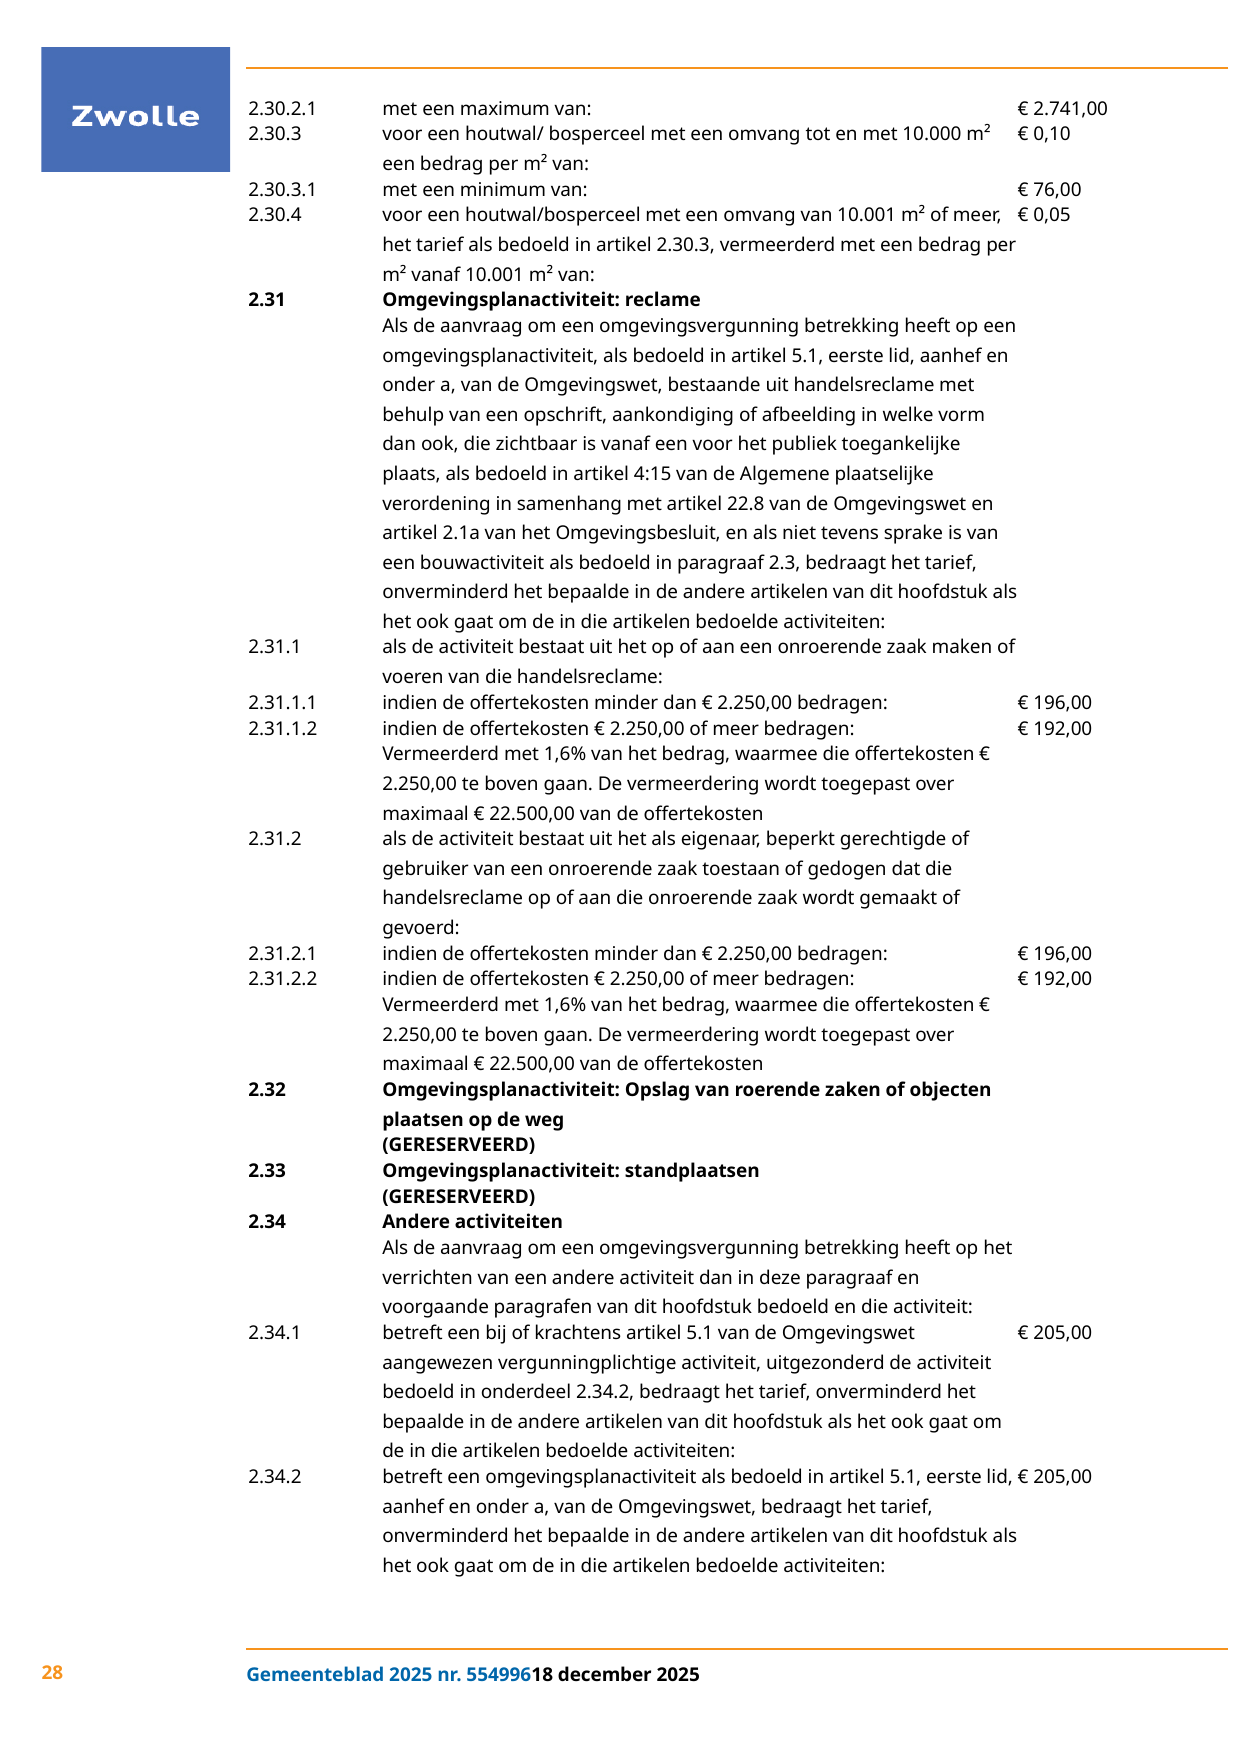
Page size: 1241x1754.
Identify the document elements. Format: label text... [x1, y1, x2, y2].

table_cell 2.30.4 [248, 202, 382, 286]
table_cell [248, 312, 382, 634]
table_cell [1018, 825, 1152, 940]
table_cell 2.31.2.2 [248, 966, 382, 991]
table_cell [382, 1578, 1017, 1604]
table_cell € 0,10 [1018, 121, 1152, 176]
table_cell indien de offertekosten minder dan € 2.250,00 bedragen: [382, 689, 1017, 715]
table_cell [1018, 991, 1152, 1076]
table_cell 2.31.1 [248, 634, 382, 689]
table_cell met een maximum van: [382, 95, 1017, 121]
table_cell [248, 1235, 382, 1319]
table_cell 2.34 [248, 1209, 382, 1234]
table_cell € 205,00 [1018, 1464, 1152, 1578]
table_cell € 192,00 [1018, 715, 1152, 741]
table_cell voor een houtwal/bosperceel met een omvang van 10.001 m² of meer, het tarief als bedoeld in artikel 2.30.3, vermeerderd met een bedrag per m² vanaf 10.001 m² van: [382, 202, 1017, 286]
table_cell voor een houtwal/ bosperceel met een omvang tot en met 10.000 m² een bedrag per m² van: [382, 121, 1017, 176]
table_cell 2.31.2 [248, 825, 382, 940]
table_cell [1018, 1209, 1152, 1234]
table_cell als de activiteit bestaat uit het op of aan een onroerende zaak maken of voeren van die handelsreclame: [382, 634, 1017, 689]
table_cell met een minimum van: [382, 176, 1017, 202]
table_cell 2.31.1.2 [248, 715, 382, 741]
table_cell 2.31 [248, 286, 382, 312]
table_cell [248, 741, 382, 825]
table_cell 2.30.3 [248, 121, 382, 176]
table_cell 2.32 [248, 1076, 382, 1132]
table_cell [1018, 1578, 1152, 1604]
table_cell als de activiteit bestaat uit het als eigenaar, beperkt gerechtigde of gebruiker van een onroerende zaak toestaan of gedogen dat die handelsreclame op of aan die onroerende zaak wordt gemaakt of gevoerd: [382, 825, 1017, 940]
table_cell [1018, 1157, 1152, 1183]
table_cell Vermeerderd met 1,6% van het bedrag, waarmee die offertekosten € 2.250,00 te boven gaan. De vermeerdering wordt toegepast over maximaal € 22.500,00 van de offertekosten [382, 991, 1017, 1076]
table_cell [1018, 312, 1152, 634]
table_cell indien de offertekosten € 2.250,00 of meer bedragen: [382, 966, 1017, 991]
table_cell betreft een bij of krachtens artikel 5.1 van de Omgevingswet aangewezen vergunningplichtige activiteit, uitgezonderd de activiteit bedoeld in onderdeel 2.34.2, bedraagt het tarief, onverminderd het bepaalde in de andere artikelen van dit hoofdstuk als het ook gaat om de in die artikelen bedoelde activiteiten: [382, 1319, 1017, 1463]
picture [41, 47, 231, 172]
table_cell € 76,00 [1018, 176, 1152, 202]
table_cell 2.34.1 [248, 1319, 382, 1463]
table_cell 2.33 [248, 1157, 382, 1183]
table_cell € 196,00 [1018, 940, 1152, 966]
table_cell [1018, 634, 1152, 689]
table_cell Andere activiteiten [382, 1209, 1017, 1234]
table_cell Als de aanvraag om een omgevingsvergunning betrekking heeft op het verrichten van een andere activiteit dan in deze paragraaf en voorgaande paragrafen van dit hoofdstuk bedoeld en die activiteit: [382, 1235, 1017, 1319]
table_cell betreft een omgevingsplanactiviteit als bedoeld in artikel 5.1, eerste lid, aanhef en onder a, van de Omgevingswet, bedraagt het tarief, onverminderd het bepaalde in de andere artikelen van dit hoofdstuk als het ook gaat om de in die artikelen bedoelde activiteiten: [382, 1464, 1017, 1578]
table_cell [248, 1183, 382, 1209]
table_cell € 205,00 [1018, 1319, 1152, 1463]
table_cell (GERESERVEERD) [382, 1132, 1017, 1157]
table_cell € 0,05 [1018, 202, 1152, 286]
table_cell Omgevingsplanactiviteit: standplaatsen [382, 1157, 1017, 1183]
table_cell indien de offertekosten € 2.250,00 of meer bedragen: [382, 715, 1017, 741]
table_cell [1018, 1132, 1152, 1157]
table_cell Vermeerderd met 1,6% van het bedrag, waarmee die offertekosten € 2.250,00 te boven gaan. De vermeerdering wordt toegepast over maximaal € 22.500,00 van de offertekosten [382, 741, 1017, 825]
table_cell [1018, 286, 1152, 312]
table_cell (GERESERVEERD) [382, 1183, 1017, 1209]
table_cell [1018, 741, 1152, 825]
table_cell 2.34.2 [248, 1464, 382, 1578]
table_cell [1018, 1183, 1152, 1209]
table_cell € 192,00 [1018, 966, 1152, 991]
table_cell indien de offertekosten minder dan € 2.250,00 bedragen: [382, 940, 1017, 966]
table_cell 2.31.1.1 [248, 689, 382, 715]
table_cell [1018, 1235, 1152, 1319]
table_cell [248, 991, 382, 1076]
table_cell 2.30.2.1 [248, 95, 382, 121]
table_cell Als de aanvraag om een omgevingsvergunning betrekking heeft op een omgevingsplanactiviteit, als bedoeld in artikel 5.1, eerste lid, aanhef en onder a, van de Omgevingswet, bestaande uit handelsreclame met behulp van een opschrift, aankondiging of afbeelding in welke vorm dan ook, die zichtbaar is vanaf een voor het publiek toegankelijke plaats, als bedoeld in artikel 4:15 van de Algemene plaatselijke verordening in samenhang met artikel 22.8 van de Omgevingswet en artikel 2.1a van het Omgevingsbesluit, en als niet tevens sprake is van een bouwactiviteit als bedoeld in paragraaf 2.3, bedraagt het tarief, onverminderd het bepaalde in de andere artikelen van dit hoofdstuk als het ook gaat om de in die artikelen bedoelde activiteiten: [382, 312, 1017, 634]
table_cell [248, 1578, 382, 1604]
table_cell [248, 1132, 382, 1157]
table_cell € 2.741,00 [1018, 95, 1152, 121]
table_cell 2.31.2.1 [248, 940, 382, 966]
table_cell [1018, 1076, 1152, 1132]
table_cell 2.30.3.1 [248, 176, 382, 202]
table_cell Omgevingsplanactiviteit: reclame [382, 286, 1017, 312]
table_cell € 196,00 [1018, 689, 1152, 715]
table_cell Omgevingsplanactiviteit: Opslag van roerende zaken of objecten plaatsen op de weg [382, 1076, 1017, 1132]
